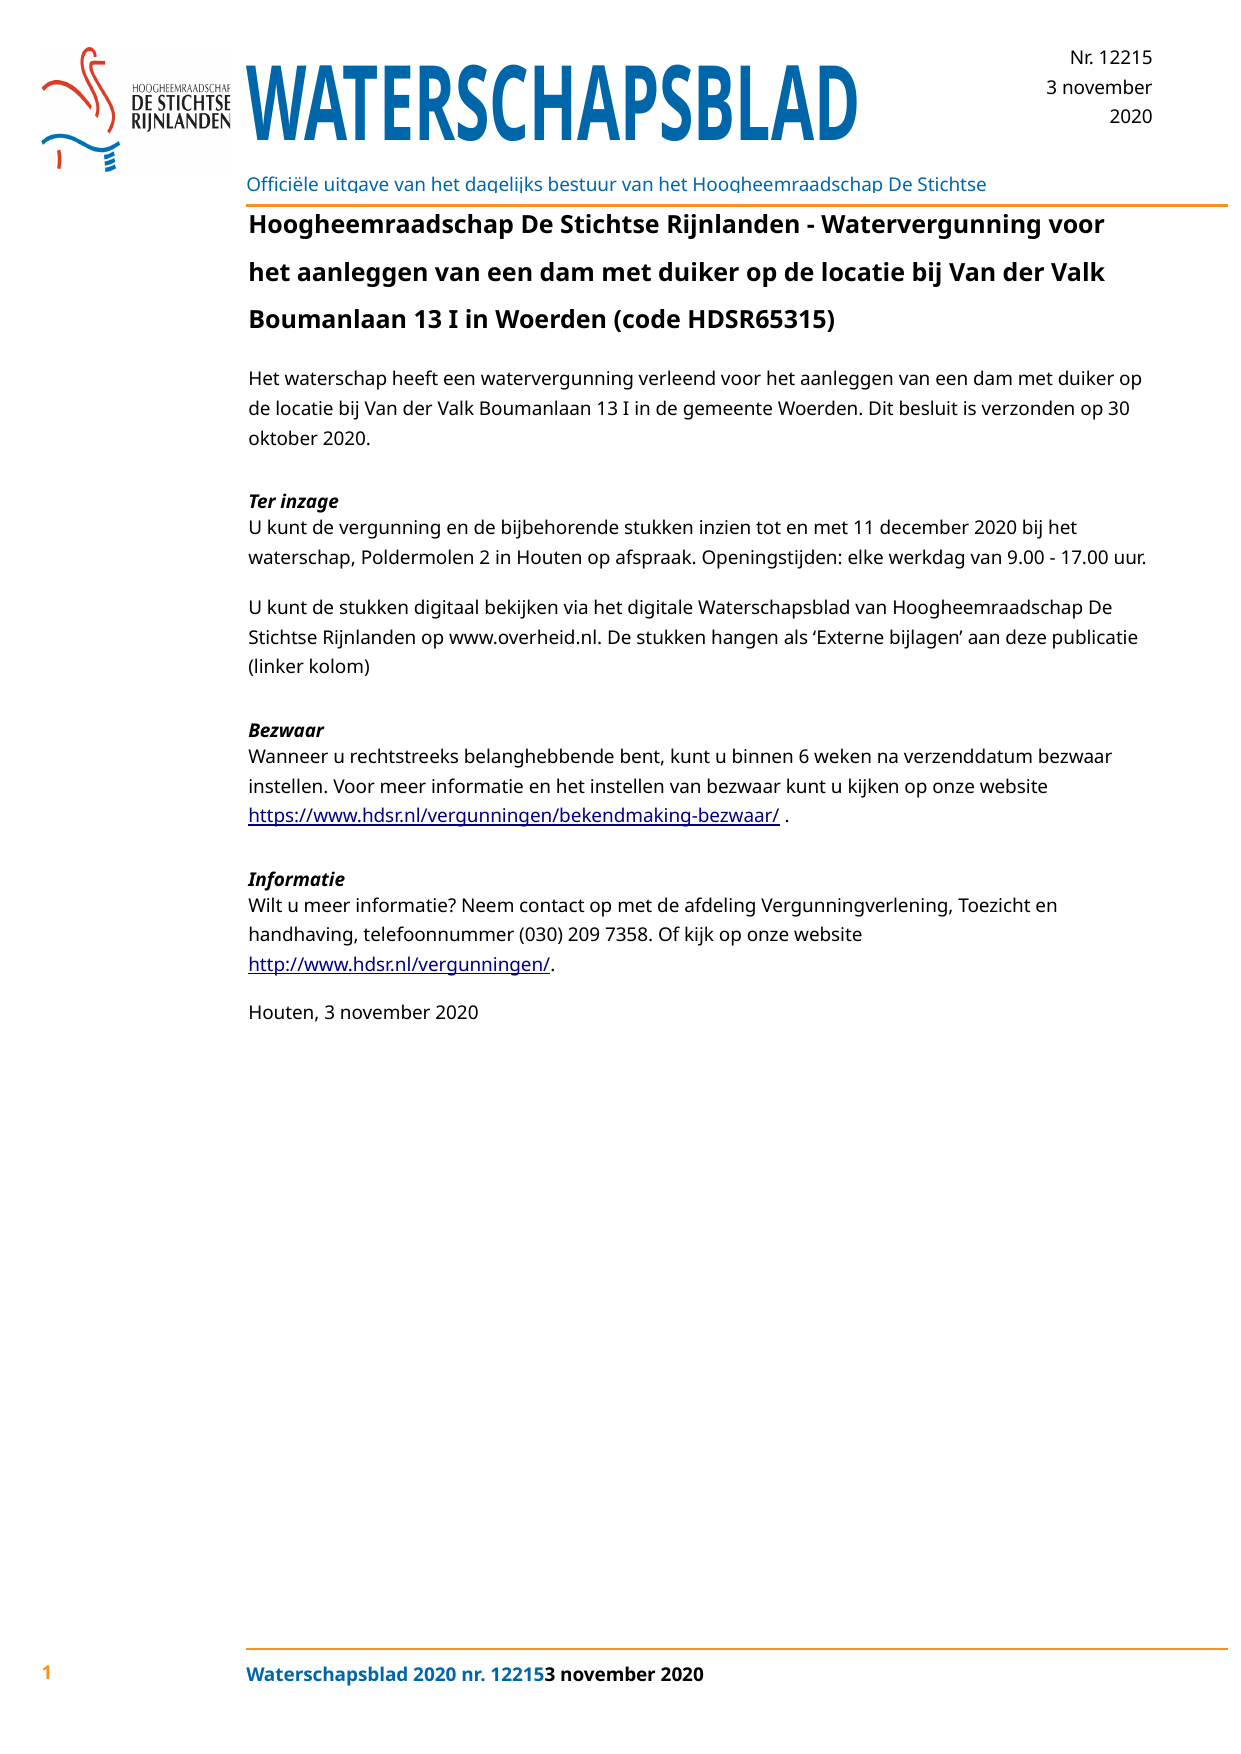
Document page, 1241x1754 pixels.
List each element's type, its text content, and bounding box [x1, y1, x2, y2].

text Houten, 3 november 2020 [248, 999, 1152, 1025]
text Wanneer u rechtstreeks belanghebbende bent, kunt u binnen 6 weken na verzenddatum bezwaar instellen. Voor meer informatie en het instellen van bezwaar kunt u kijken op onze website https://www.hdsr.nl/vergunningen/bekendmaking-bezwaar/ . [248, 743, 1152, 828]
text Ter inzage [248, 489, 1152, 514]
text Het waterschap heeft een watervergunning verleend voor het aanleggen van een dam met duiker op de locatie bij Van der Valk Boumanlaan 13 I in de gemeente Woerden. Dit besluit is verzonden op 30 oktober 2020. [248, 366, 1152, 450]
text Hoogheemraadschap De Stichtse Rijnlanden - Watervergunning voor het aanleggen van een dam met duiker op de locatie bij Van der Valk Boumanlaan 13 I in Woerden (code HDSR65315) [248, 207, 1152, 336]
text Bezwaar [248, 717, 1152, 743]
text Wilt u meer informatie? Neem contact op met de afdeling Vergunningverlening, Toezicht en handhaving, telefoonnummer (030) 209 7358. Of kijk op onze website http://www.hdsr.nl/vergunningen/. [248, 892, 1152, 977]
picture [41, 47, 231, 172]
text U kunt de vergunning en de bijbehorende stukken inzien tot en met 11 december 2020 bij het waterschap, Poldermolen 2 in Houten op afspraak. Openingstijden: elke werkdag van 9.00 - 17.00 uur. [248, 514, 1152, 570]
text Informatie [248, 866, 1152, 892]
text U kunt de stukken digitaal bekijken via het digitale Waterschapsblad van Hoogheemraadschap De Stichtse Rijnlanden op www.overheid.nl. De stukken hangen als ‘Externe bijlagen’ aan deze publicatie (linker kolom) [248, 594, 1152, 679]
